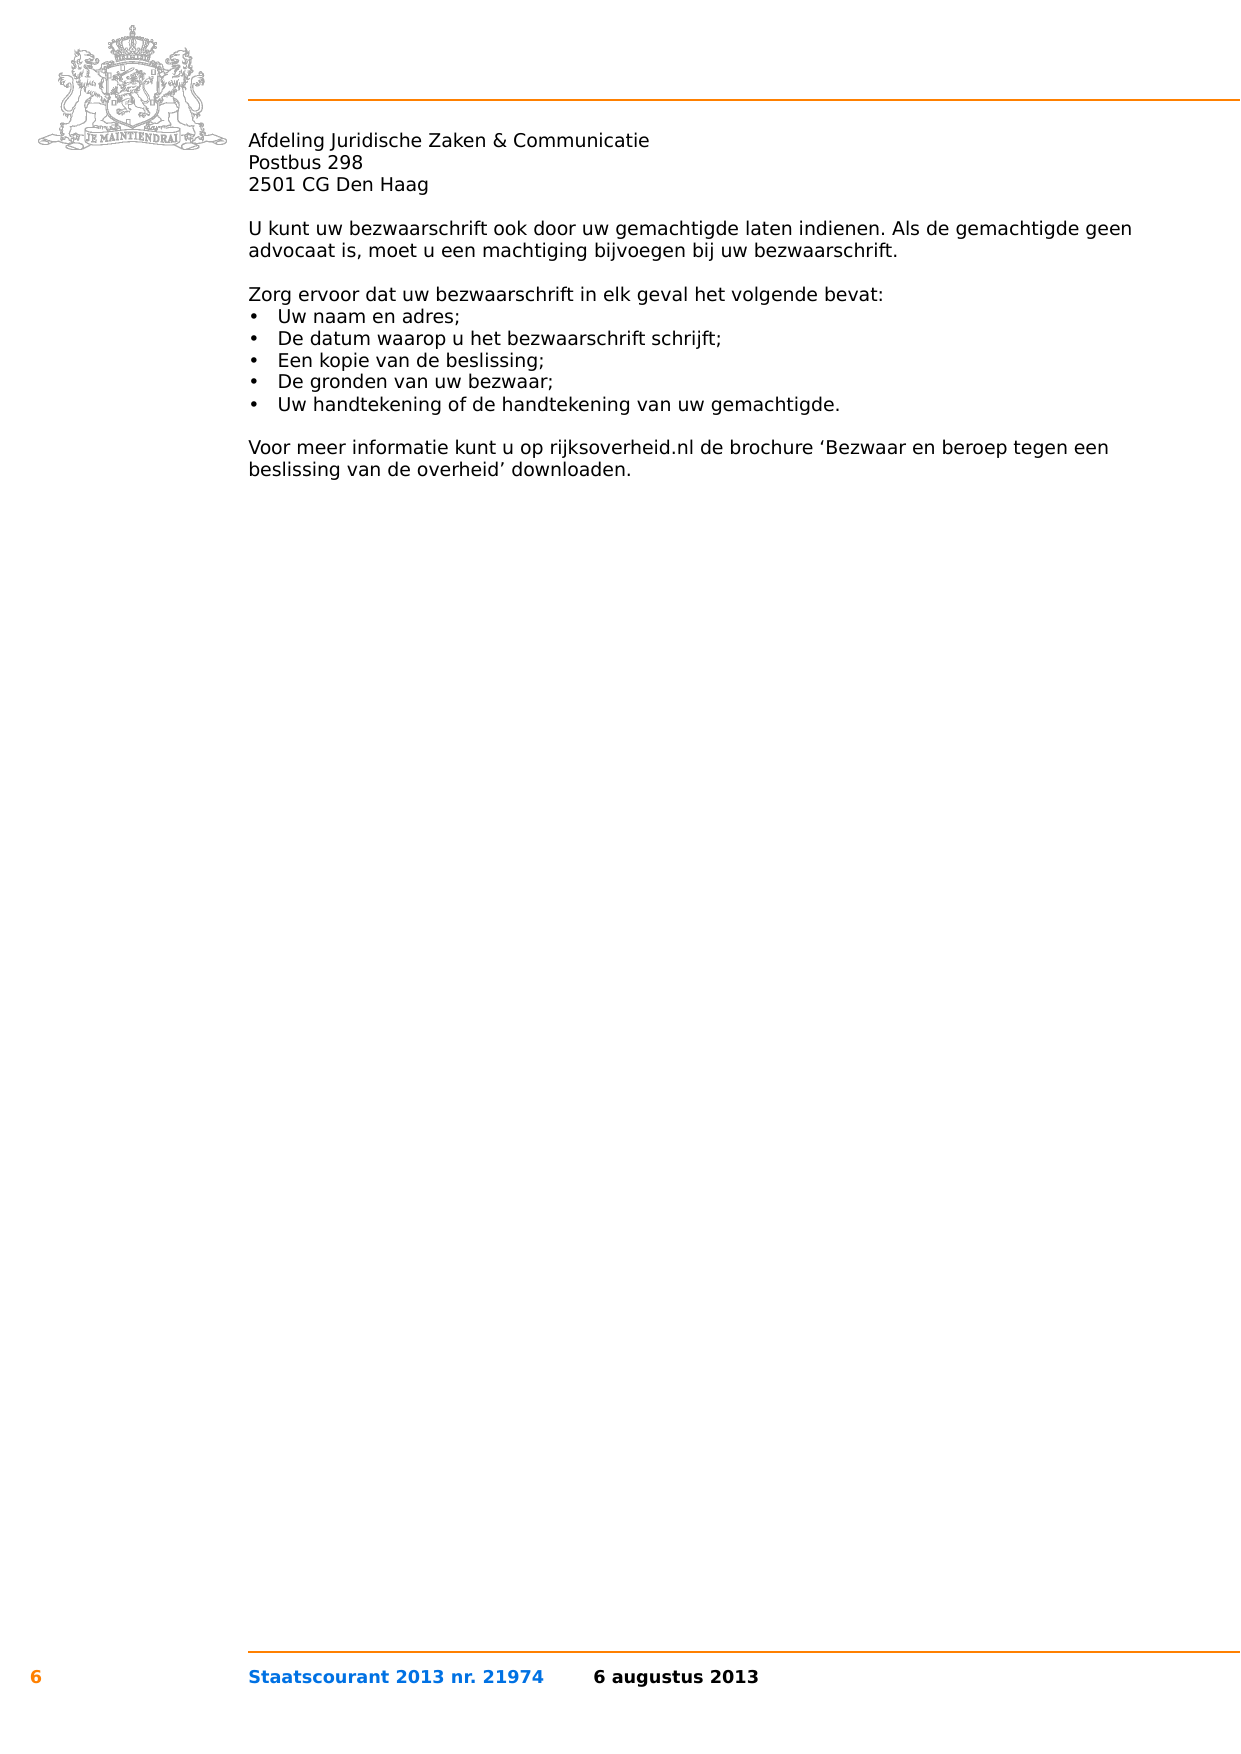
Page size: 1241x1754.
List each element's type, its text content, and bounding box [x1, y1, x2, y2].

text • De gronden van uw bezwaar; [248, 371, 1163, 393]
text • Een kopie van de beslissing; [248, 349, 1163, 371]
text Zorg ervoor dat uw bezwaarschrift in elk geval het volgende bevat: [248, 283, 1163, 306]
text • Uw naam en adres; [248, 306, 1163, 327]
text Postbus 298 [248, 152, 1163, 174]
text U kunt uw bezwaarschrift ook door uw gemachtigde laten indienen. Als de gemachtigde geen advocaat is, moet u een machtiging bijvoegen bij uw bezwaarschrift. [248, 218, 1163, 262]
text 2501 CG Den Haag [248, 174, 1163, 196]
text Afdeling Juridische Zaken & Communicatie [248, 130, 1163, 152]
text Voor meer informatie kunt u op rijksoverheid.nl de brochure ‘Bezwaar en beroep tegen een beslissing van de overheid’ downloaden. [248, 437, 1163, 481]
picture [38, 25, 227, 150]
text • Uw handtekening of de handtekening van uw gemachtigde. [248, 393, 1163, 415]
text • De datum waarop u het bezwaarschrift schrijft; [248, 327, 1163, 349]
